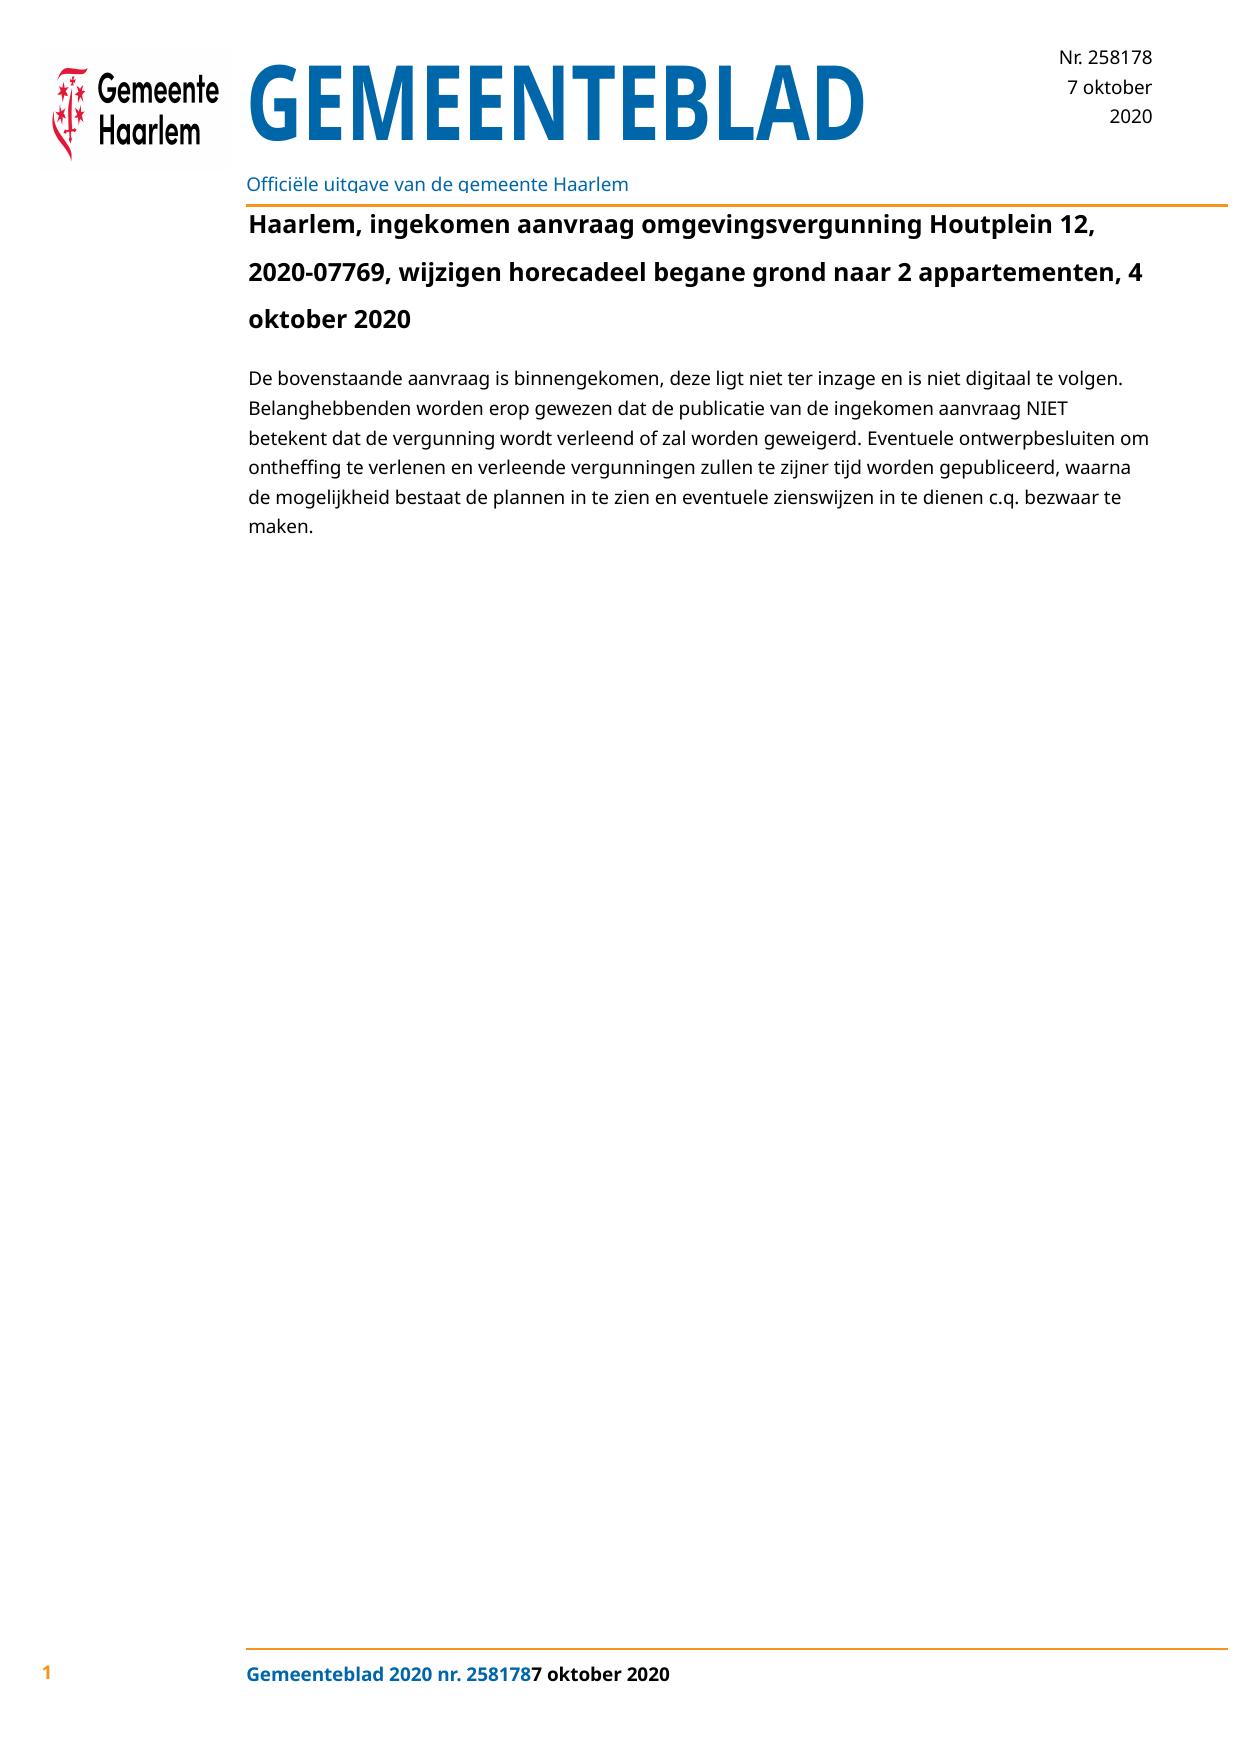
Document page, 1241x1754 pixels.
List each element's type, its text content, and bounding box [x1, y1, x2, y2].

text De bovenstaande aanvraag is binnengekomen, deze ligt niet ter inzage en is niet digitaal te volgen. Belanghebbenden worden erop gewezen dat de publicatie van de ingekomen aanvraag NIET betekent dat de vergunning wordt verleend of zal worden geweigerd. Eventuele ontwerpbesluiten om ontheffing te verlenen en verleende vergunningen zullen te zijner tijd worden gepubliceerd, waarna de mogelijkheid bestaat de plannen in te zien en eventuele zienswijzen in te dienen c.q. bezwaar te maken. [248, 366, 1152, 539]
text Haarlem, ingekomen aanvraag omgevingsvergunning Houtplein 12, 2020-07769, wijzigen horecadeel begane grond naar 2 appartementen, 4 oktober 2020 [248, 207, 1152, 336]
picture [41, 47, 231, 172]
